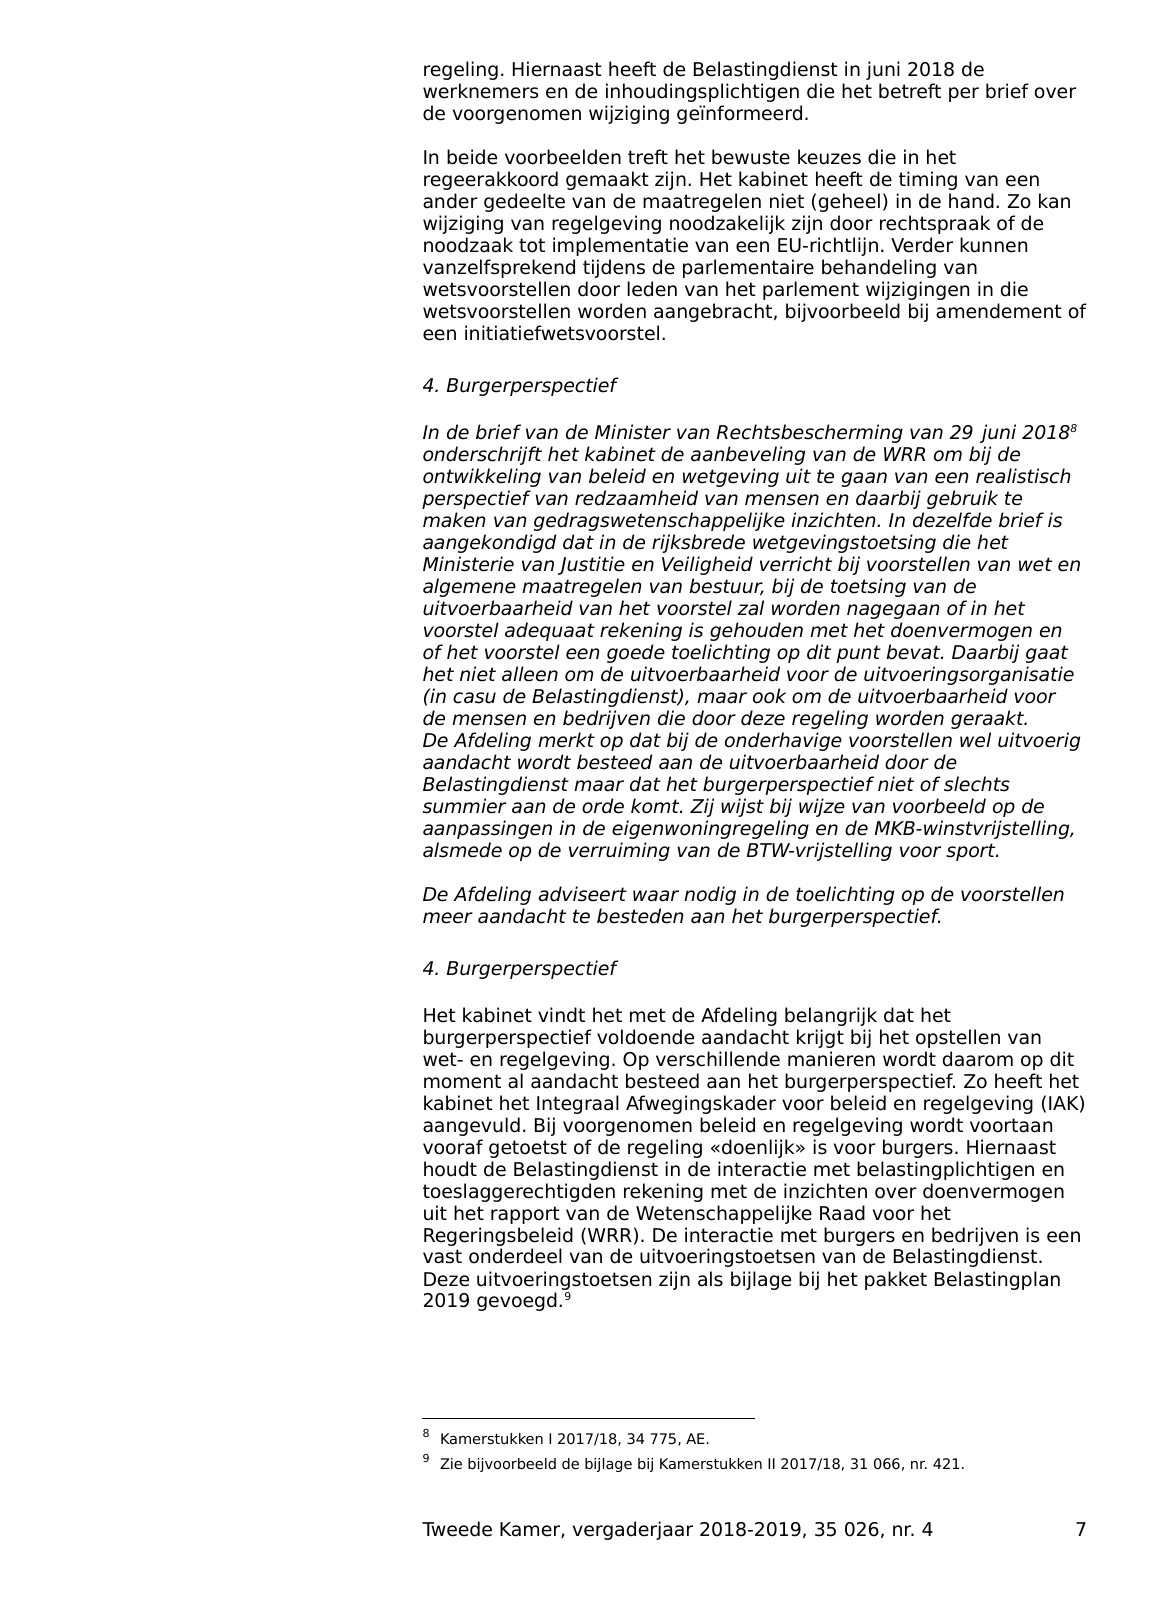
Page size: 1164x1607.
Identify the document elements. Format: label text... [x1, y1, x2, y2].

text Het kabinet vindt het met de Afdeling belangrijk dat het burgerperspectief voldoende aandacht krijgt bij het opstellen van wet- en regelgeving. Op verschillende manieren wordt daarom op dit moment al aandacht besteed aan het burgerperspectief. Zo heeft het kabinet het Integraal Afwegingskader voor beleid en regelgeving (IAK) aangevuld. Bij voorgenomen beleid en regelgeving wordt voortaan vooraf getoetst of de regeling «doenlijk» is voor burgers. Hiernaast houdt de Belastingdienst in de interactie met belastingplichtigen en toeslaggerechtigden rekening met de inzichten over doenvermogen uit het rapport van de Wetenschappelijke Raad voor het Regeringsbeleid (WRR). De interactie met burgers en bedrijven is een vast onderdeel van de uitvoeringstoetsen van de Belastingdienst. Deze uitvoeringstoetsen zijn als bijlage bij het pakket Belastingplan 2019 gevoegd. [422, 1005, 1087, 1312]
text De Afdeling adviseert waar nodig in de toelichting op de voorstellen meer aandacht te besteden aan het burgerperspectief. [422, 884, 1087, 928]
subtitle 4. Burgerperspectief [422, 958, 1087, 980]
text In de brief van de Minister van Rechtsbescherming van 29 juni 2018 onderschrijft het kabinet de aanbeveling van de WRR om bij de ontwikkeling van beleid en wetgeving uit te gaan van een realistisch perspectief van redzaamheid van mensen en daarbij gebruik te maken van gedragswetenschappelijke inzichten. In dezelfde brief is aangekondigd dat in de rijksbrede wetgevingstoetsing die het Ministerie van Justitie en Veiligheid verricht bij voorstellen van wet en algemene maatregelen van bestuur, bij de toetsing van de uitvoerbaarheid van het voorstel zal worden nagegaan of in het voorstel adequaat rekening is gehouden met het doenvermogen en of het voorstel een goede toelichting op dit punt bevat. Daarbij gaat het niet alleen om de uitvoerbaarheid voor de uitvoeringsorganisatie (in casu de Belastingdienst), maar ook om de uitvoerbaarheid voor de mensen en bedrijven die door deze regeling worden geraakt. [422, 422, 1087, 730]
subtitle 4. Burgerperspectief [422, 375, 1087, 397]
text Kamerstukken I 2017/18, 34 775, AE. [422, 1427, 1087, 1449]
text In beide voorbeelden treft het bewuste keuzes die in het regeerakkoord gemaakt zijn. Het kabinet heeft de timing van een ander gedeelte van de maatregelen niet (geheel) in de hand. Zo kan wijziging van regelgeving noodzakelijk zijn door rechtspraak of de noodzaak tot implementatie van een EU-richtlijn. Verder kunnen vanzelfsprekend tijdens de parlementaire behandeling van wetsvoorstellen door leden van het parlement wijzigingen in die wetsvoorstellen worden aangebracht, bijvoorbeeld bij amendement of een initiatiefwetsvoorstel. [422, 147, 1087, 345]
text Zie bijvoorbeeld de bijlage bij Kamerstukken II 2017/18, 31 066, nr. 421. [422, 1452, 1087, 1474]
text regeling. Hiernaast heeft de Belastingdienst in juni 2018 de werknemers en de inhoudingsplichtigen die het betreft per brief over de voorgenomen wijziging geïnformeerd. [422, 59, 1087, 125]
text De Afdeling merkt op dat bij de onderhavige voorstellen wel uitvoerig aandacht wordt besteed aan de uitvoerbaarheid door de Belastingdienst maar dat het burgerperspectief niet of slechts summier aan de orde komt. Zij wijst bij wijze van voorbeeld op de aanpassingen in de eigenwoningregeling en de MKB-winstvrijstelling, alsmede op de verruiming van de BTW-vrijstelling voor sport. [422, 730, 1087, 862]
